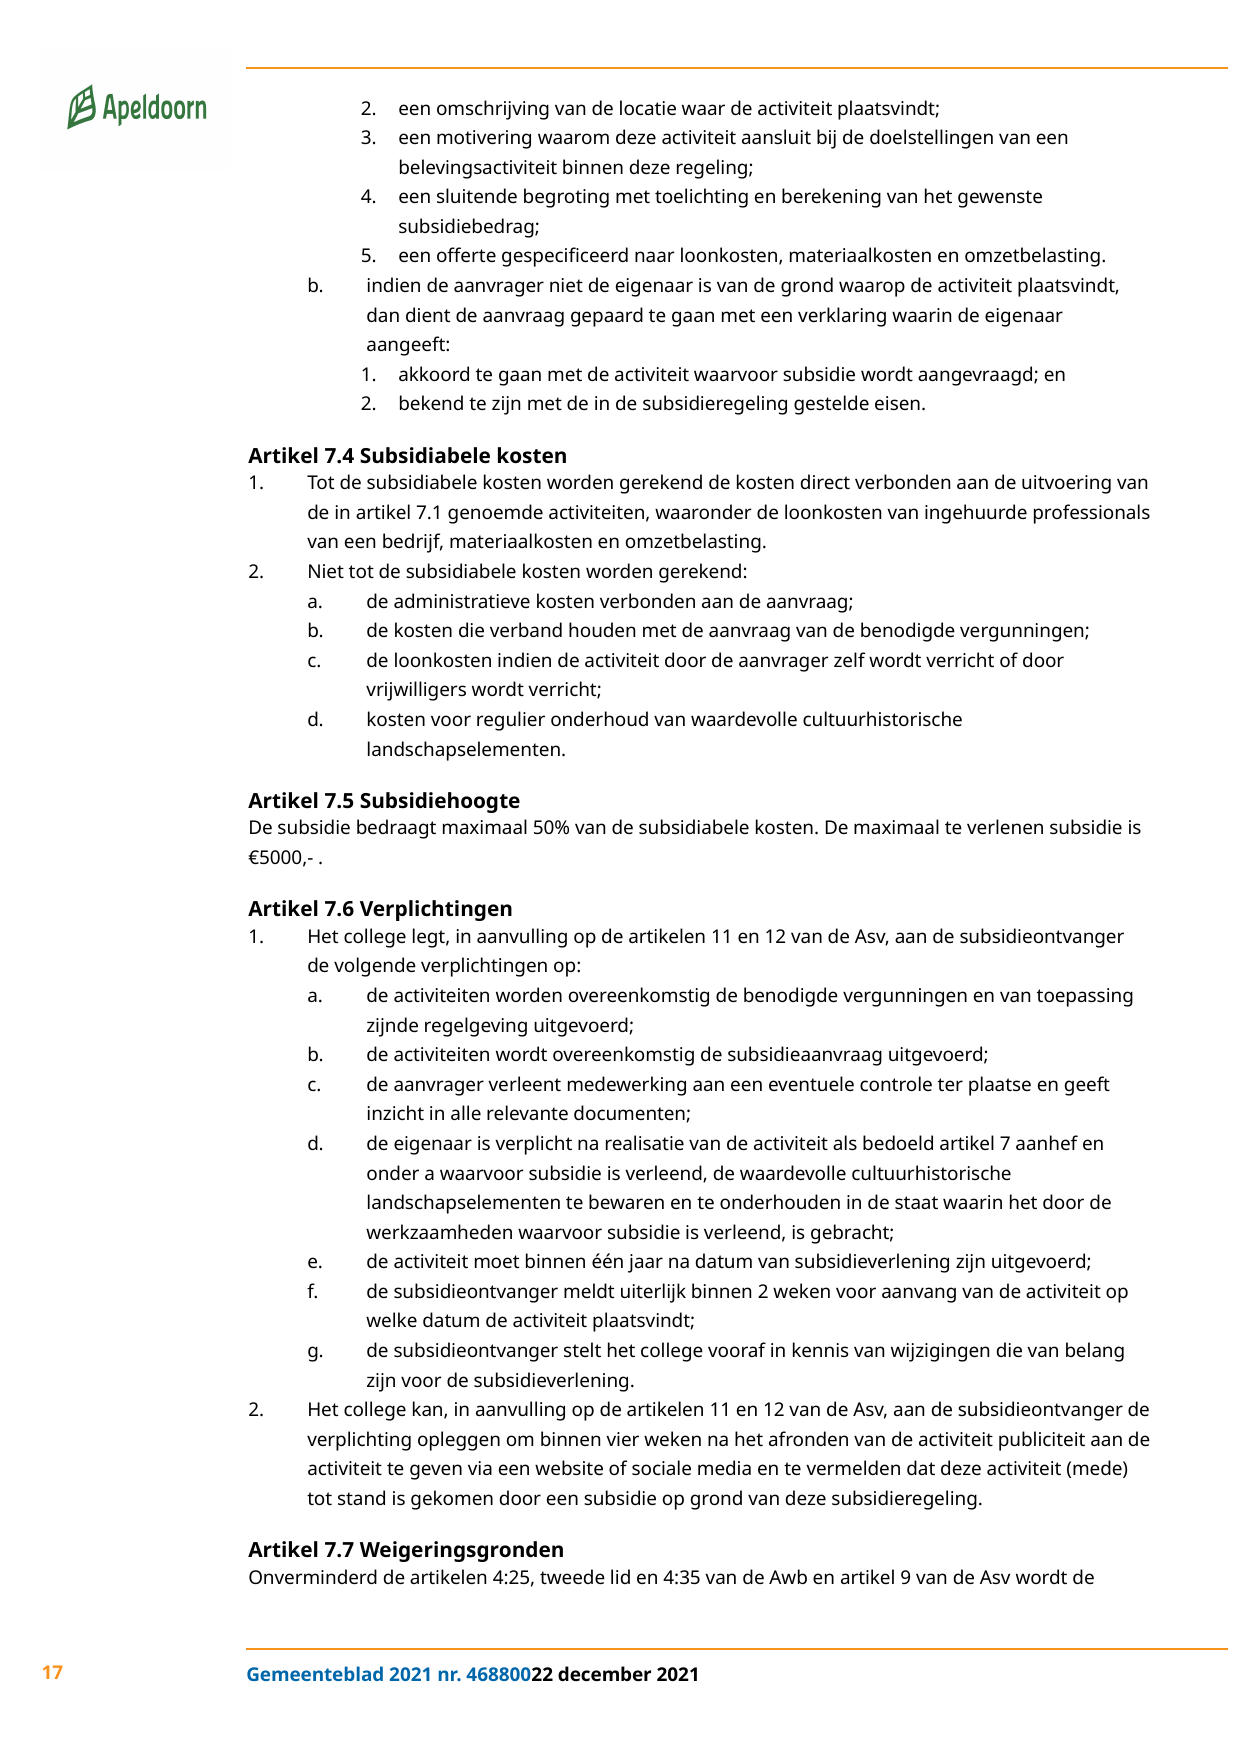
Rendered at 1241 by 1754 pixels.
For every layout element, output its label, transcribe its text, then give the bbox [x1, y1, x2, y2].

list Niet tot de subsidiabele kosten worden gerekend: [248, 558, 1152, 584]
list indien de aanvrager niet de eigenaar is van de grond waarop de activiteit plaatsvindt, dan dient de aanvraag gepaard te gaan met een verklaring waarin de eigenaar aangeeft: [307, 272, 1152, 357]
list de kosten die verband houden met de aanvraag van de benodigde vergunningen; [307, 617, 1152, 643]
list een motivering waarom deze activiteit aansluit bij de doelstellingen van een belevingsactiviteit binnen deze regeling; [361, 124, 1152, 180]
text Onverminderd de artikelen 4:25, tweede lid en 4:35 van de Awb en artikel 9 van de Asv wordt de [248, 1564, 1152, 1590]
list de administratieve kosten verbonden aan de aanvraag; [307, 588, 1152, 613]
list een sluitende begroting met toelichting en berekening van het gewenste subsidiebedrag; [361, 183, 1152, 239]
text Artikel 7.5 Subsidiehoogte [248, 786, 1152, 814]
list de activiteiten wordt overeenkomstig de subsidieaanvraag uitgevoerd; [307, 1041, 1152, 1067]
list akkoord te gaan met de activiteit waarvoor subsidie wordt aangevraagd; en [361, 361, 1152, 387]
list de eigenaar is verplicht na realisatie van de activiteit als bedoeld artikel 7 aanhef en onder a waarvoor subsidie is verleend, de waardevolle cultuurhistorische landschapselementen te bewaren en te onderhouden in de staat waarin het door de werkzaamheden waarvoor subsidie is verleend, is gebracht; [307, 1130, 1152, 1244]
list bekend te zijn met de in de subsidieregeling gestelde eisen. [361, 391, 1152, 416]
list de loonkosten indien de activiteit door de aanvrager zelf wordt verricht of door vrijwilligers wordt verricht; [307, 647, 1152, 702]
list de activiteit moet binnen één jaar na datum van subsidieverlening zijn uitgevoerd; [307, 1248, 1152, 1274]
list Het college kan, in aanvulling op de artikelen 11 en 12 van de Asv, aan de subsidieontvanger de verplichting opleggen om binnen vier weken na het afronden van de activiteit publiciteit aan de activiteit te geven via een website of sociale media en te vermelden dat deze activiteit (mede) tot stand is gekomen door een subsidie op grond van deze subsidieregeling. [248, 1396, 1152, 1511]
text Artikel 7.7 Weigeringsgronden [248, 1536, 1152, 1564]
list Tot de subsidiabele kosten worden gerekend de kosten direct verbonden aan de uitvoering van de in artikel 7.1 genoemde activiteiten, waaronder de loonkosten van ingehuurde professionals van een bedrijf, materiaalkosten en omzetbelasting. [248, 469, 1152, 554]
text Artikel 7.4 Subsidiabele kosten [248, 441, 1152, 469]
list een offerte gespecificeerd naar loonkosten, materiaalkosten en omzetbelasting. [361, 243, 1152, 268]
text Artikel 7.6 Verplichtingen [248, 894, 1152, 923]
picture [41, 47, 231, 172]
list kosten voor regulier onderhoud van waardevolle cultuurhistorische landschapselementen. [307, 706, 1152, 761]
list de activiteiten worden overeenkomstig de benodigde vergunningen en van toepassing zijnde regelgeving uitgevoerd; [307, 982, 1152, 1037]
list de aanvrager verleent medewerking aan een eventuele controle ter plaatse en geeft inzicht in alle relevante documenten; [307, 1071, 1152, 1126]
list een omschrijving van de locatie waar de activiteit plaatsvindt; [361, 95, 1152, 121]
list de subsidieontvanger meldt uiterlijk binnen 2 weken voor aanvang van de activiteit op welke datum de activiteit plaatsvindt; [307, 1278, 1152, 1333]
list Het college legt, in aanvulling op de artikelen 11 en 12 van de Asv, aan de subsidieontvanger de volgende verplichtingen op: [248, 923, 1152, 978]
list de subsidieontvanger stelt het college vooraf in kennis van wijzigingen die van belang zijn voor de subsidieverlening. [307, 1337, 1152, 1392]
text De subsidie bedraagt maximaal 50% van de subsidiabele kosten. De maximaal te verlenen subsidie is €5000,- . [248, 814, 1152, 870]
